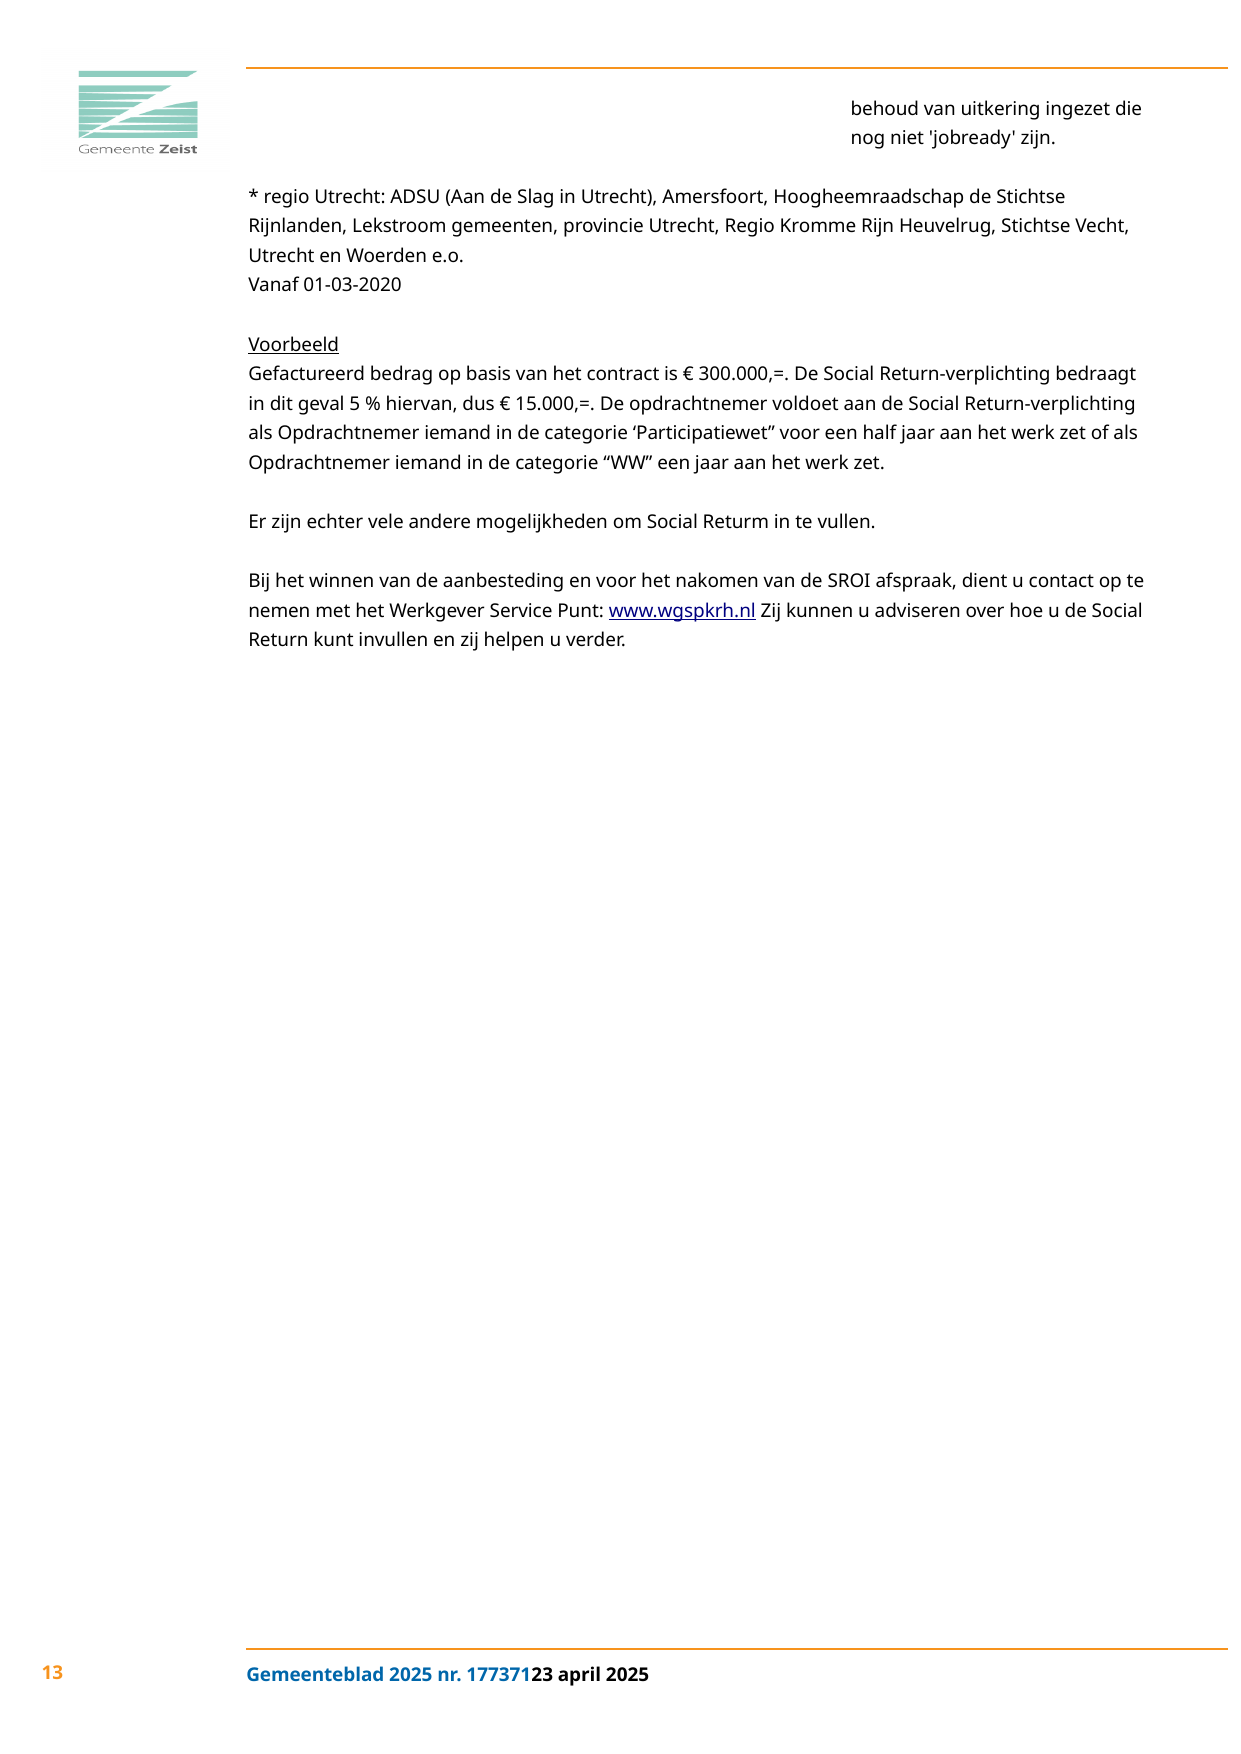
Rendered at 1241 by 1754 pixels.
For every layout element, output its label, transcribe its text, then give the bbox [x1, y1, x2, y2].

text Voorbeeld [248, 331, 1152, 357]
text Gefactureerd bedrag op basis van het contract is € 300.000,=. De Social Return-verplichting bedraagt in dit geval 5 % hiervan, dus € 15.000,=. De opdrachtnemer voldoet aan de Social Return-verplichting als Opdrachtnemer iemand in de categorie ‘Participatiewet” voor een half jaar aan het werk zet of als Opdrachtnemer iemand in de categorie “WW” een jaar aan het werk zet. [248, 360, 1152, 475]
picture [41, 47, 231, 172]
text Er zijn echter vele andere mogelijkheden om Social Returm in te vullen. [248, 508, 1152, 534]
text Vanaf 01-03-2020 [248, 272, 1152, 297]
text Bij het winnen van de aanbesteding en voor het nakomen van de SROI afspraak, dient u contact op te nemen met het Werkgever Service Punt: www.wgspkrh.nl Zij kunnen u adviseren over hoe u de Social Return kunt invullen en zij helpen u verder. [248, 567, 1152, 652]
table_cell [549, 95, 850, 150]
table_cell behoud van uitkering ingezet die nog niet 'jobready' zijn. [850, 95, 1152, 150]
text * regio Utrecht: ADSU (Aan de Slag in Utrecht), Amersfoort, Hoogheemraadschap de Stichtse Rijnlanden, Lekstroom gemeenten, provincie Utrecht, Regio Kromme Rijn Heuvelrug, Stichtse Vecht, Utrecht en Woerden e.o. [248, 183, 1152, 268]
table_cell [248, 95, 549, 150]
